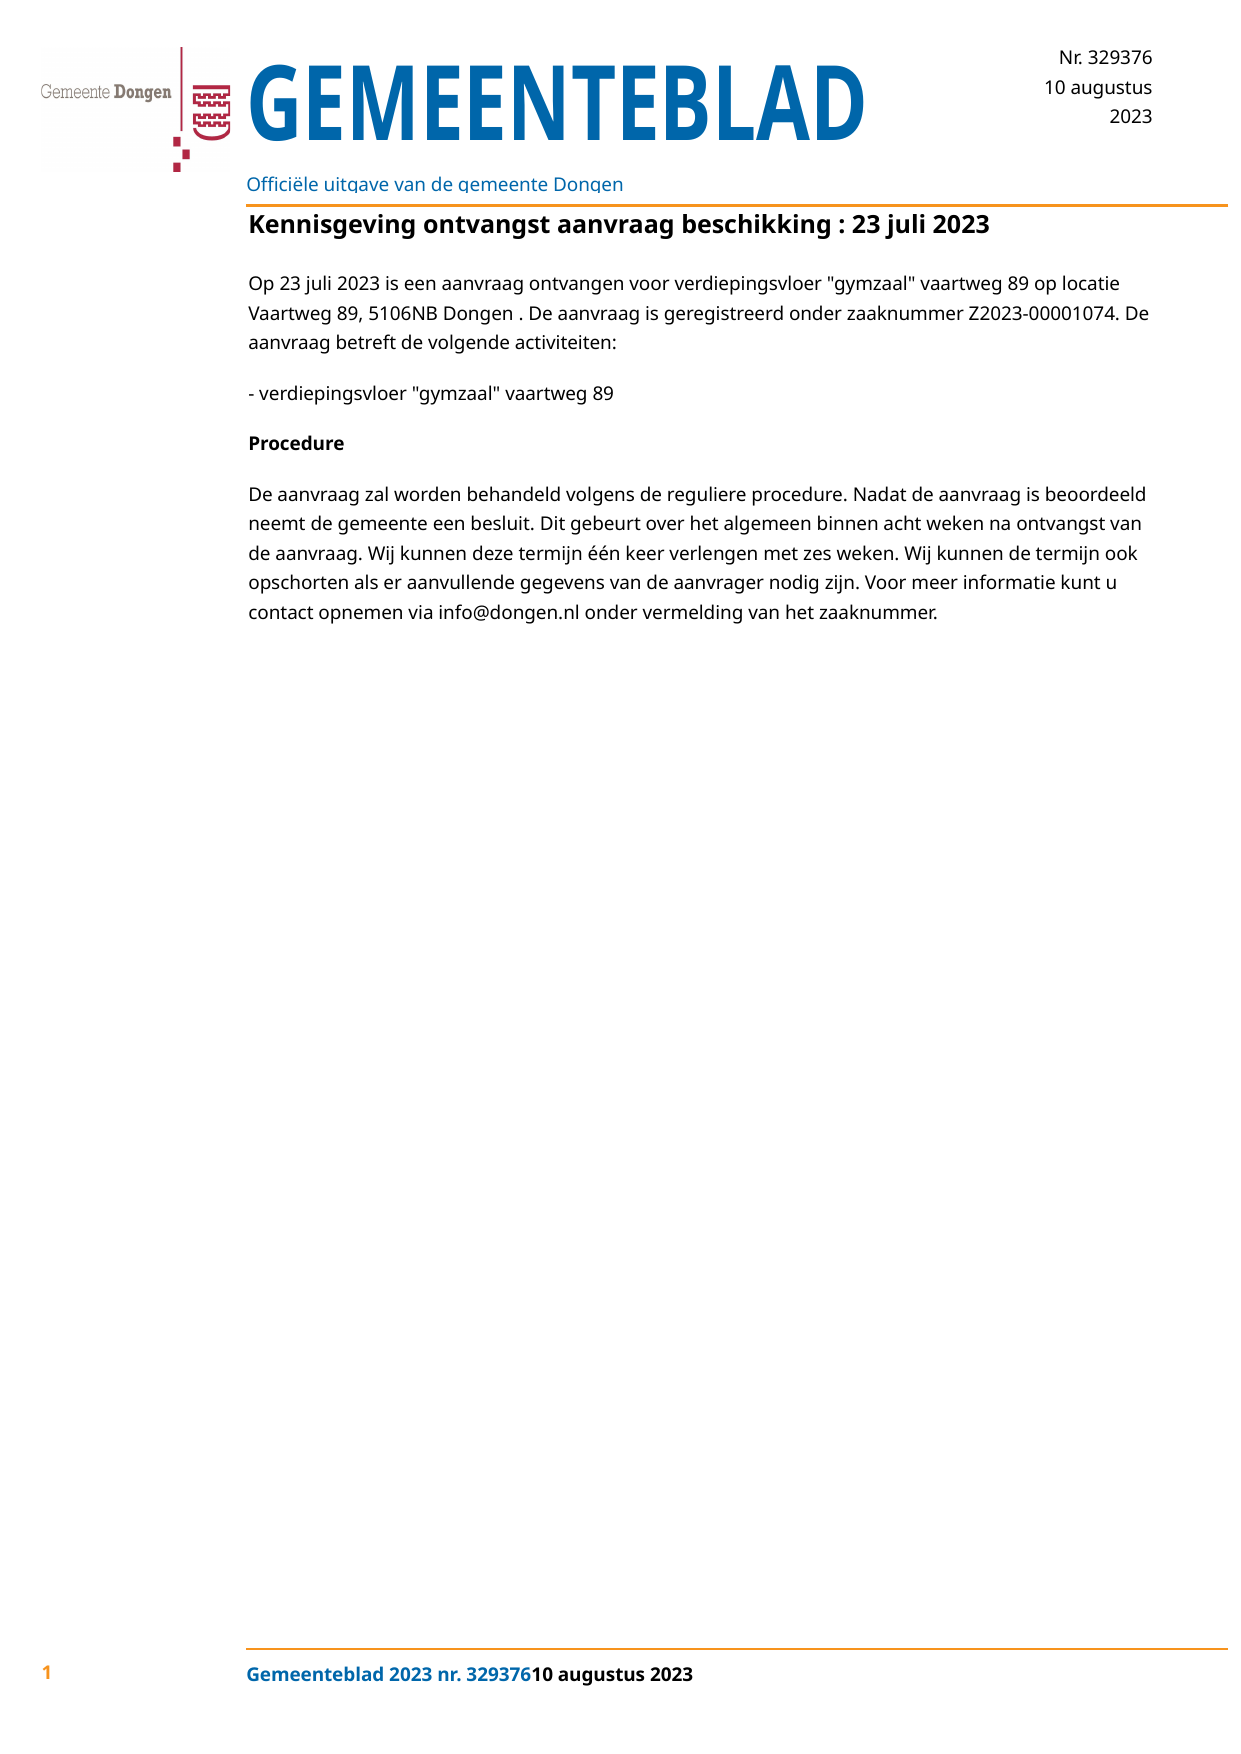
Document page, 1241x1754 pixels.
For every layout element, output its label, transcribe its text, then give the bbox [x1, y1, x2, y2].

text - verdiepingsvloer "gymzaal" vaartweg 89 [248, 380, 1152, 406]
picture [41, 47, 231, 172]
text Op 23 juli 2023 is een aanvraag ontvangen voor verdiepingsvloer "gymzaal" vaartweg 89 op locatie Vaartweg 89, 5106NB Dongen . De aanvraag is geregistreerd onder zaaknummer Z2023-00001074. De aanvraag betreft de volgende activiteiten: [248, 270, 1152, 355]
text Procedure [248, 430, 1152, 456]
text De aanvraag zal worden behandeld volgens de reguliere procedure. Nadat de aanvraag is beoordeeld neemt de gemeente een besluit. Dit gebeurt over het algemeen binnen acht weken na ontvangst van de aanvraag. Wij kunnen deze termijn één keer verlengen met zes weken. Wij kunnen de termijn ook opschorten als er aanvullende gegevens van de aanvrager nodig zijn. Voor meer informatie kunt u contact opnemen via info@dongen.nl onder vermelding van het zaaknummer. [248, 481, 1152, 625]
text Kennisgeving ontvangst aanvraag beschikking : 23 juli 2023 [248, 207, 1152, 241]
